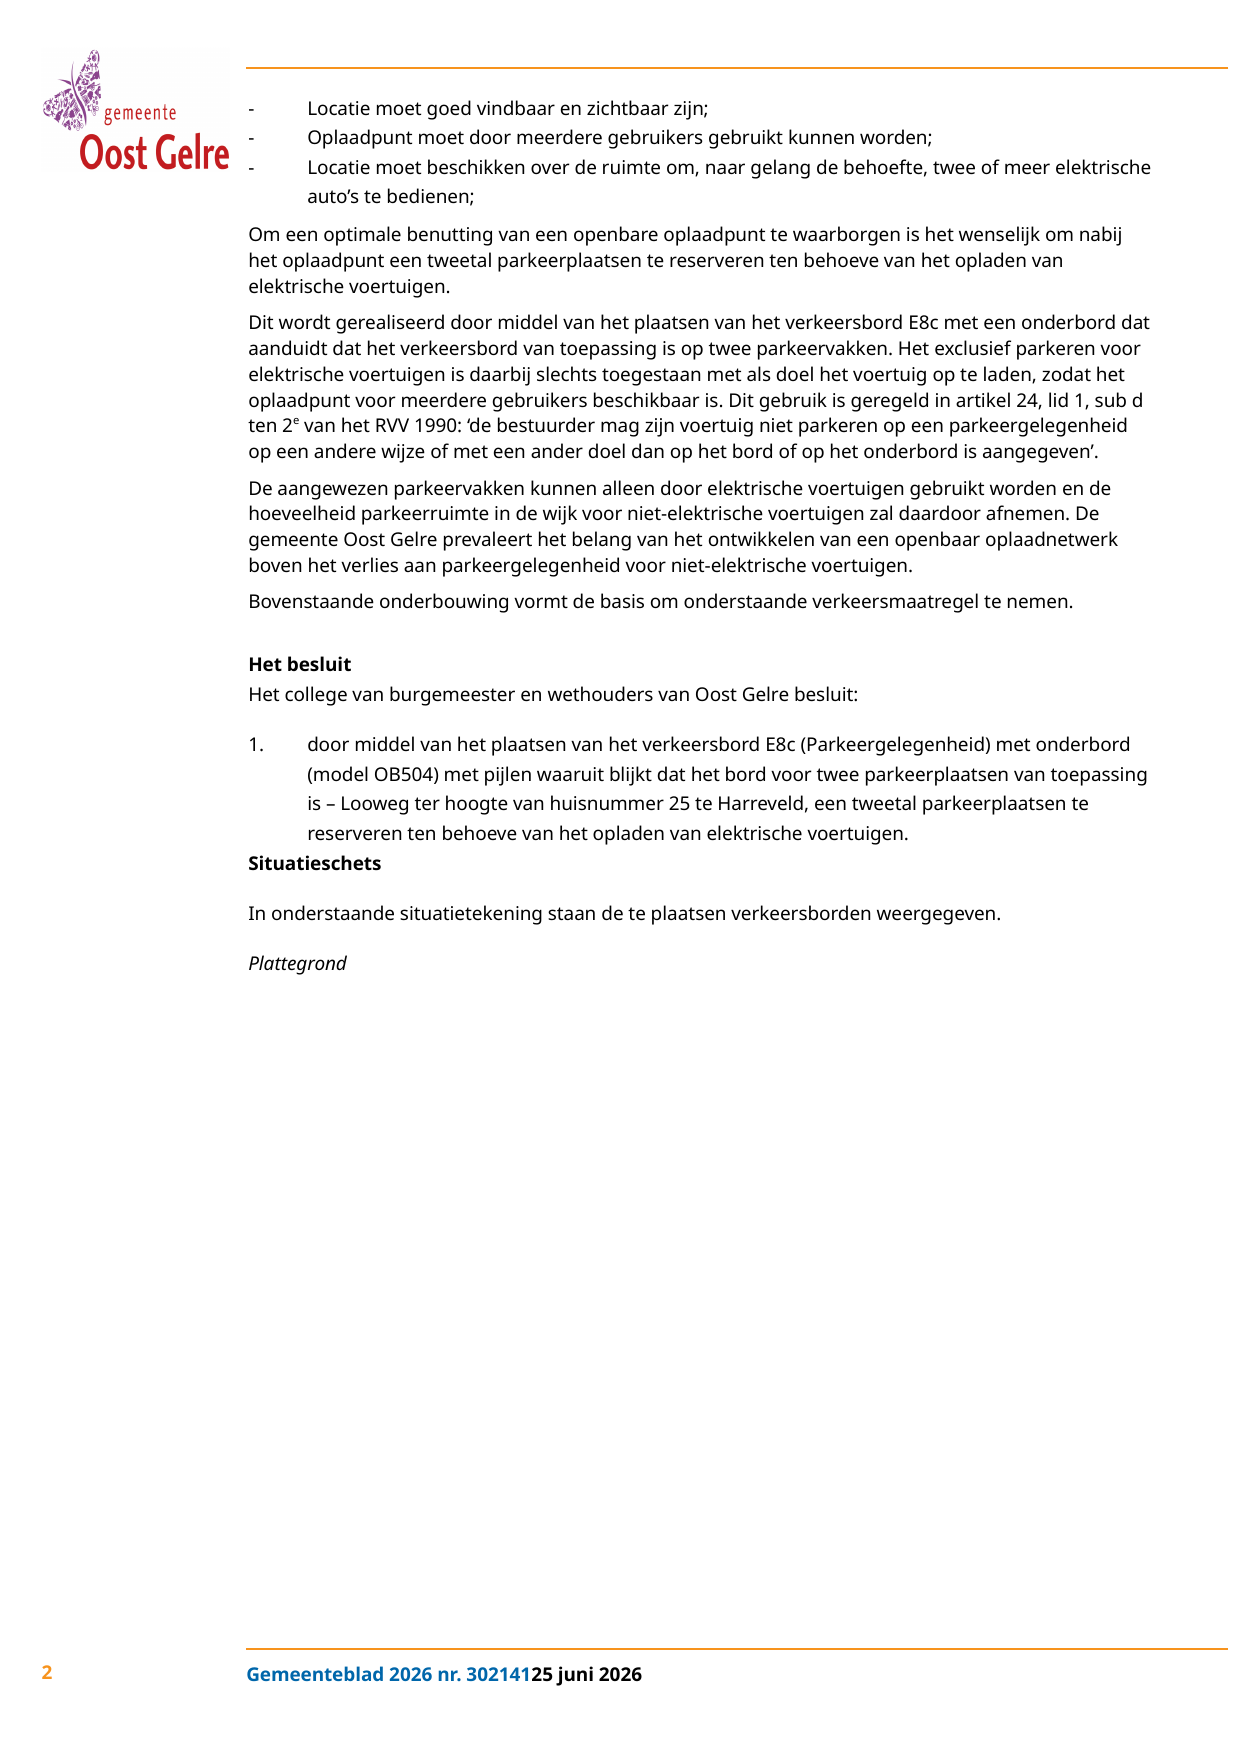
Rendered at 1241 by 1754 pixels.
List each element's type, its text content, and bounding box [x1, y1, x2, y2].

text Plattegrond [248, 951, 1152, 976]
text Het college van burgemeester en wethouders van Oost Gelre besluit: [248, 681, 1152, 707]
picture [41, 47, 231, 172]
text De aangewezen parkeervakken kunnen alleen door elektrische voertuigen gebruikt worden en de hoeveelheid parkeerruimte in de wijk voor niet-elektrische voertuigen zal daardoor afnemen. De gemeente Oost Gelre prevaleert het belang van het ontwikkelen van een openbaar oplaadnetwerk boven het verlies aan parkeergelegenheid voor niet-elektrische voertuigen. [248, 475, 1152, 578]
text Situatieschets [248, 850, 1152, 876]
text Dit wordt gerealiseerd door middel van het plaatsen van het verkeersbord E8c met een onderbord dat aanduidt dat het verkeersbord van toepassing is op twee parkeervakken. Het exclusief parkeren voor elektrische voertuigen is daarbij slechts toegestaan met als doel het voertuig op te laden, zodat het oplaadpunt voor meerdere gebruikers beschikbaar is. Dit gebruik is geregeld in artikel 24, lid 1, sub d ten 2e van het RVV 1990: ‘de bestuurder mag zijn voertuig niet parkeren op een parkeergelegenheid op een andere wijze of met een ander doel dan op het bord of op het onderbord is aangegeven’. [248, 309, 1152, 464]
list door middel van het plaatsen van het verkeersbord E8c (Parkeergelegenheid) met onderbord (model OB504) met pijlen waaruit blijkt dat het bord voor twee parkeerplaatsen van toepassing is – Looweg ter hoogte van huisnummer 25 te Harreveld, een tweetal parkeerplaatsen te reserveren ten behoeve van het opladen van elektrische voertuigen. [248, 731, 1152, 846]
text Bovenstaande onderbouwing vormt de basis om onderstaande verkeersmaatregel te nemen. [248, 589, 1152, 614]
list Locatie moet beschikken over de ruimte om, naar gelang de behoefte, twee of meer elektrische auto’s te bedienen; [248, 154, 1152, 209]
text In onderstaande situatietekening staan de te plaatsen verkeersborden weergegeven. [248, 900, 1152, 926]
list Oplaadpunt moet door meerdere gebruikers gebruikt kunnen worden; [248, 124, 1152, 150]
text Om een optimale benutting van een openbare oplaadpunt te waarborgen is het wenselijk om nabij het oplaadpunt een tweetal parkeerplaatsen te reserveren ten behoeve van het opladen van elektrische voertuigen. [248, 221, 1152, 299]
list Locatie moet goed vindbaar en zichtbaar zijn; [248, 95, 1152, 121]
text Het besluit [248, 651, 1152, 677]
